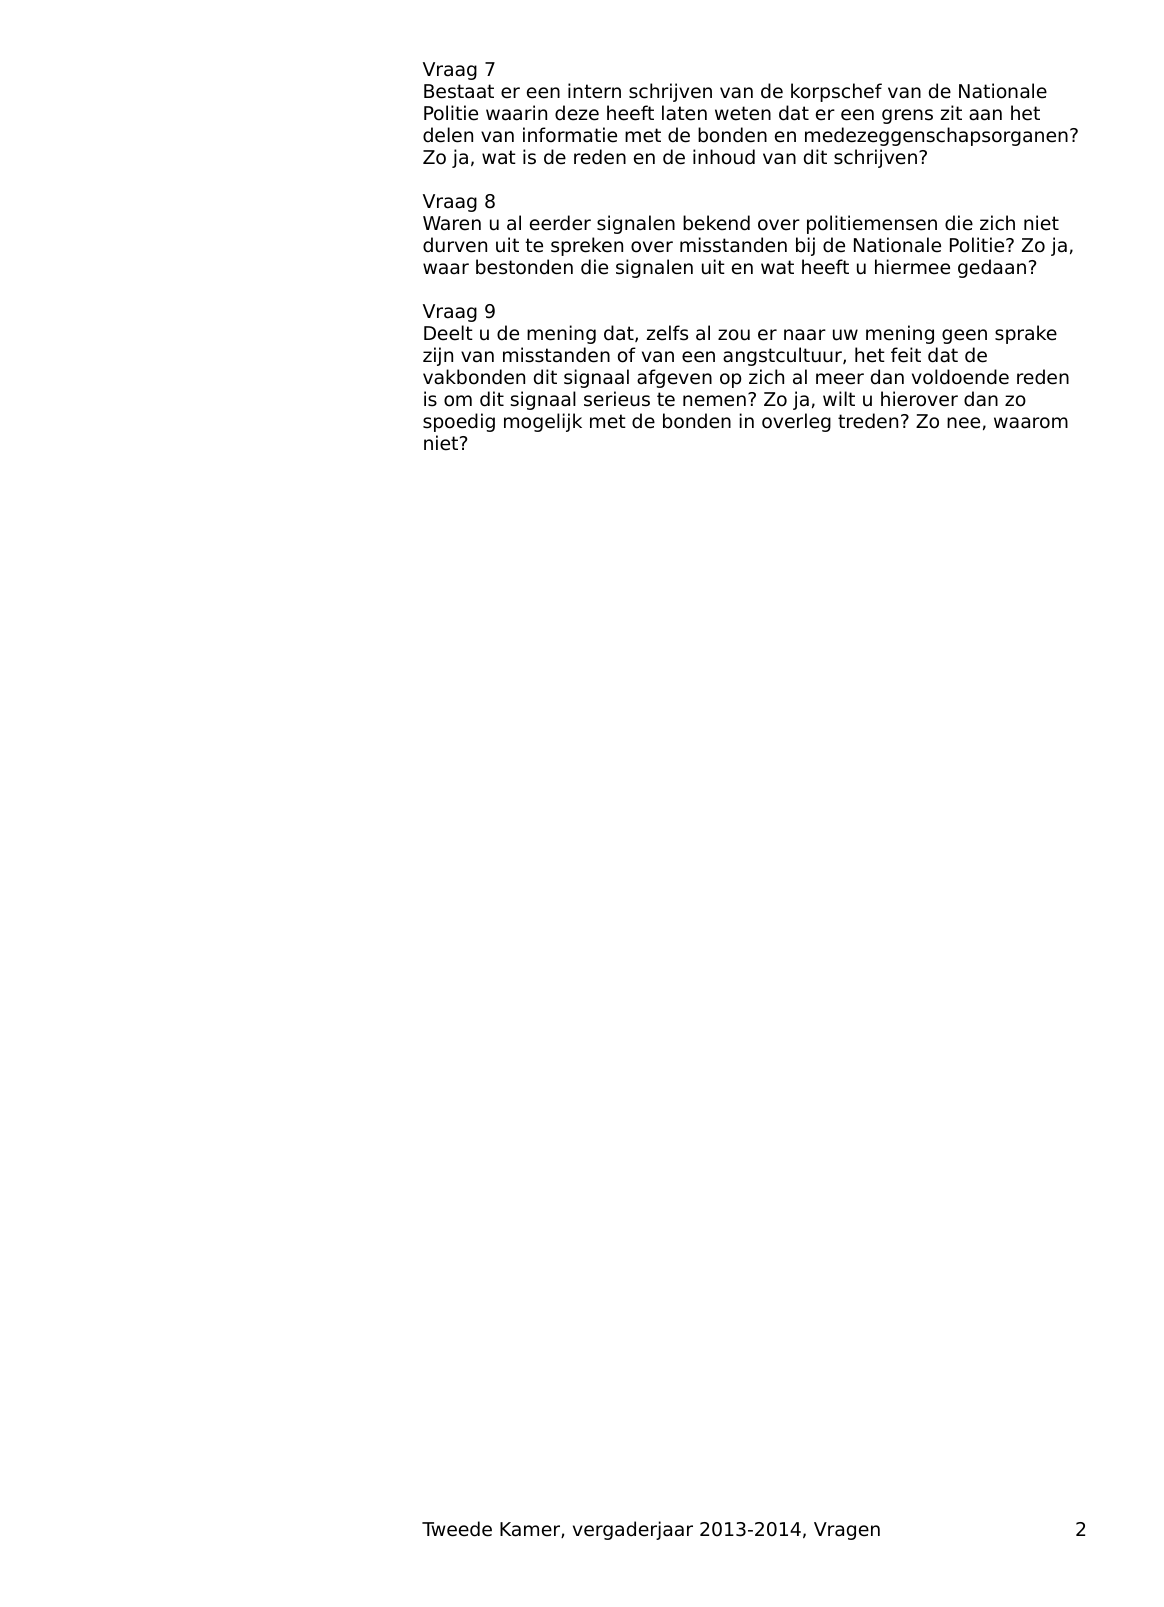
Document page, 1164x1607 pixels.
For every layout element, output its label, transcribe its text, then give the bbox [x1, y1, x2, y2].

text Bestaat er een intern schrijven van de korpschef van de Nationale Politie waarin deze heeft laten weten dat er een grens zit aan het delen van informatie met de bonden en medezeggenschapsorganen? Zo ja, wat is de reden en de inhoud van dit schrijven? [422, 81, 1087, 169]
text Vraag 8 [422, 191, 1087, 213]
text Vraag 9 [422, 301, 1087, 323]
text Deelt u de mening dat, zelfs al zou er naar uw mening geen sprake zijn van misstanden of van een angstcultuur, het feit dat de vakbonden dit signaal afgeven op zich al meer dan voldoende reden is om dit signaal serieus te nemen? Zo ja, wilt u hierover dan zo spoedig mogelijk met de bonden in overleg treden? Zo nee, waarom niet? [422, 323, 1087, 455]
text Vraag 7 [422, 59, 1087, 81]
text Waren u al eerder signalen bekend over politiemensen die zich niet durven uit te spreken over misstanden bij de Nationale Politie? Zo ja, waar bestonden die signalen uit en wat heeft u hiermee gedaan? [422, 213, 1087, 279]
